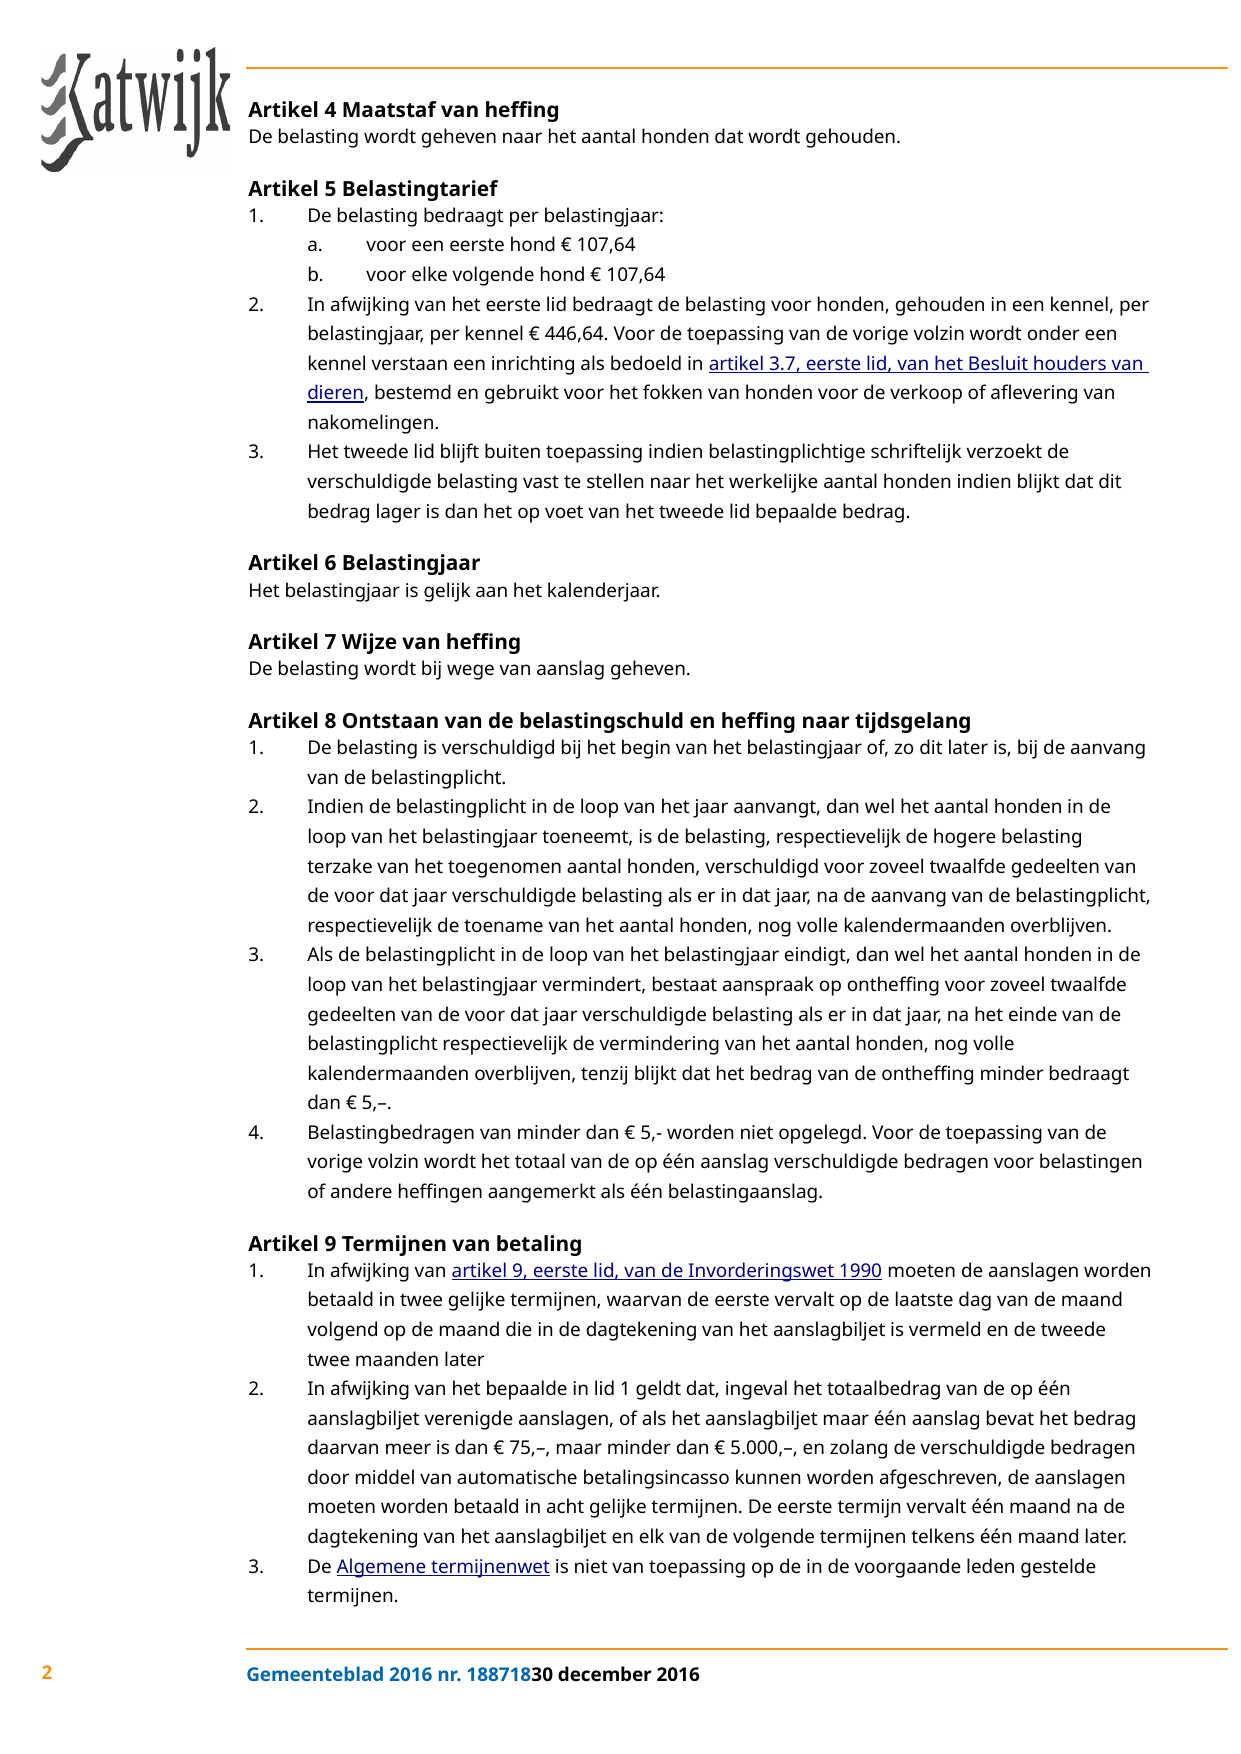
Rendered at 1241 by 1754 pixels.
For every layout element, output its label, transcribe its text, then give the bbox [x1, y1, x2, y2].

text Artikel 7 Wijze van heffing [248, 627, 1152, 656]
text Artikel 4 Maatstaf van heffing [248, 95, 1152, 123]
list Het tweede lid blijft buiten toepassing indien belastingplichtige schriftelijk verzoekt de verschuldigde belasting vast te stellen naar het werkelijke aantal honden indien blijkt dat dit bedrag lager is dan het op voet van het tweede lid bepaalde bedrag. [248, 439, 1152, 524]
list In afwijking van artikel 9, eerste lid, van de Invorderingswet 1990 moeten de aanslagen worden betaald in twee gelijke termijnen, waarvan de eerste vervalt op de laatste dag van de maand volgend op de maand die in de dagtekening van het aanslagbiljet is vermeld en de tweede twee maanden later [248, 1257, 1152, 1372]
text Artikel 8 Ontstaan van de belastingschuld en heffing naar tijdsgelang [248, 706, 1152, 734]
list Indien de belastingplicht in de loop van het jaar aanvangt, dan wel het aantal honden in de loop van het belastingjaar toeneemt, is de belasting, respectievelijk de hogere belasting terzake van het toegenomen aantal honden, verschuldigd voor zoveel twaalfde gedeelten van de voor dat jaar verschuldigde belasting als er in dat jaar, na de aanvang van de belastingplicht, respectievelijk de toename van het aantal honden, nog volle kalendermaanden overblijven. [248, 794, 1152, 938]
text De belasting wordt geheven naar het aantal honden dat wordt gehouden. [248, 123, 1152, 149]
list In afwijking van het bepaalde in lid 1 geldt dat, ingeval het totaalbedrag van de op één aanslagbiljet verenigde aanslagen, of als het aanslagbiljet maar één aanslag bevat het bedrag daarvan meer is dan € 75,–, maar minder dan € 5.000,–, en zolang de verschuldigde bedragen door middel van automatische betalingsincasso kunnen worden afgeschreven, de aanslagen moeten worden betaald in acht gelijke termijnen. De eerste termijn vervalt één maand na de dagtekening van het aanslagbiljet en elk van de volgende termijnen telkens één maand later. [248, 1375, 1152, 1549]
text Artikel 9 Termijnen van betaling [248, 1229, 1152, 1257]
text De belasting wordt bij wege van aanslag geheven. [248, 656, 1152, 681]
list Belastingbedragen van minder dan € 5,- worden niet opgelegd. Voor de toepassing van de vorige volzin wordt het totaal van de op één aanslag verschuldigde bedragen voor belastingen of andere heffingen aangemerkt als één belastingaanslag. [248, 1119, 1152, 1204]
list In afwijking van het eerste lid bedraagt de belasting voor honden, gehouden in een kennel, per belastingjaar, per kennel € 446,64. Voor de toepassing van de vorige volzin wordt onder een kennel verstaan een inrichting als bedoeld in artikel 3.7, eerste lid, van het Besluit houders van dieren, bestemd en gebruikt voor het fokken van honden voor de verkoop of aflevering van nakomelingen. [248, 291, 1152, 435]
list De belasting bedraagt per belastingjaar: [248, 202, 1152, 228]
list voor elke volgende hond € 107,64 [307, 261, 1152, 287]
text Het belastingjaar is gelijk aan het kalenderjaar. [248, 577, 1152, 602]
list Als de belastingplicht in de loop van het belastingjaar eindigt, dan wel het aantal honden in de loop van het belastingjaar vermindert, bestaat aanspraak op ontheffing voor zoveel twaalfde gedeelten van de voor dat jaar verschuldigde belasting als er in dat jaar, na het einde van de belastingplicht respectievelijk de vermindering van het aantal honden, nog volle kalendermaanden overblijven, tenzij blijkt dat het bedrag van de ontheffing minder bedraagt dan € 5,–. [248, 942, 1152, 1115]
list De belasting is verschuldigd bij het begin van het belastingjaar of, zo dit later is, bij de aanvang van de belastingplicht. [248, 734, 1152, 790]
text Artikel 5 Belastingtarief [248, 174, 1152, 202]
list voor een eerste hond € 107,64 [307, 232, 1152, 257]
picture [41, 47, 231, 172]
list De Algemene termijnenwet is niet van toepassing op de in de voorgaande leden gestelde termijnen. [248, 1553, 1152, 1608]
text Artikel 6 Belastingjaar [248, 548, 1152, 577]
